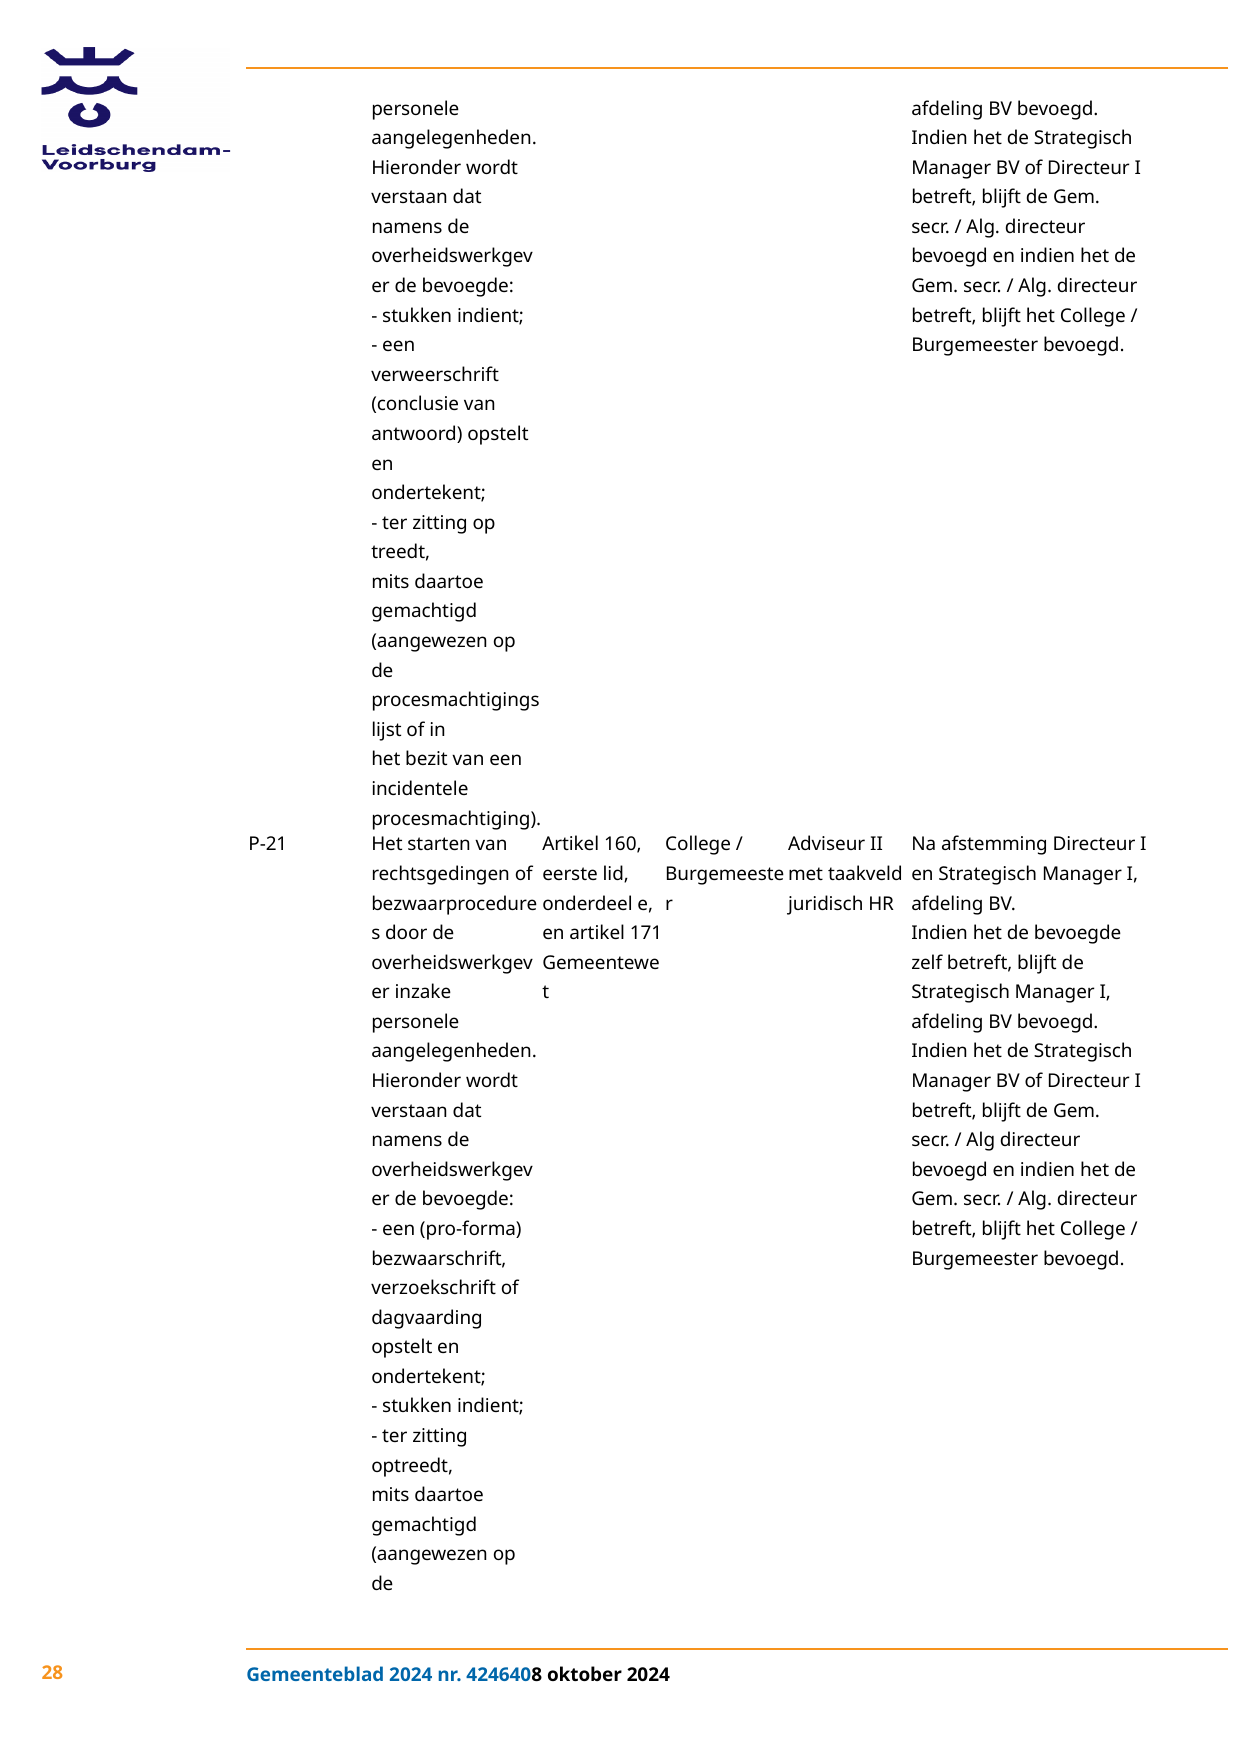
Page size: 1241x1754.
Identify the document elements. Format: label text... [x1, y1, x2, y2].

table_cell [788, 95, 911, 831]
table_cell [248, 95, 371, 831]
table_cell Na afstemming Directeur I en Strategisch Manager I, afdeling BV. Indien het de bevoegde zelf betreft, blijft de Strategisch Manager I, afdeling BV bevoegd. Indien het de Strategisch Manager BV of Directeur I betreft, blijft de Gem. secr. / Alg directeur bevoegd en indien het de Gem. secr. / Alg. directeur betreft, blijft het College / Burgemeester bevoegd. [911, 831, 1152, 1596]
table_cell afdeling BV bevoegd. Indien het de Strategisch Manager BV of Directeur I betreft, blijft de Gem. secr. / Alg. directeur bevoegd en indien het de Gem. secr. / Alg. directeur betreft, blijft het College / Burgemeester bevoegd. [911, 95, 1152, 831]
table_cell [542, 95, 665, 831]
table_cell College / Burgemeester [665, 831, 788, 1596]
table_cell Adviseur II met taakveld juridisch HR [788, 831, 911, 1596]
table_cell Artikel 160, eerste lid, onderdeel e, en artikel 171 Gemeentewet [542, 831, 665, 1596]
table_cell Het starten van rechtsgedingen of bezwaarprocedures door de overheidswerkgever inzake personele aangelegenheden. Hieronder wordt verstaan dat namens de overheidswerkgever de bevoegde: - een (pro-forma) bezwaarschrift, verzoekschrift of dagvaarding opstelt en ondertekent; - stukken indient; - ter zitting optreedt, mits daartoe gemachtigd (aangewezen op de [371, 831, 542, 1596]
table_cell personele aangelegenheden. Hieronder wordt verstaan dat namens de overheidswerkgever de bevoegde: - stukken indient; - een verweerschrift (conclusie van antwoord) opstelt en ondertekent; - ter zitting op treedt, mits daartoe gemachtigd (aangewezen op de procesmachtigingslijst of in het bezit van een incidentele procesmachtiging). [371, 95, 542, 831]
picture [41, 47, 231, 172]
table_cell [665, 95, 788, 831]
table_cell P-21 [248, 831, 371, 1596]
